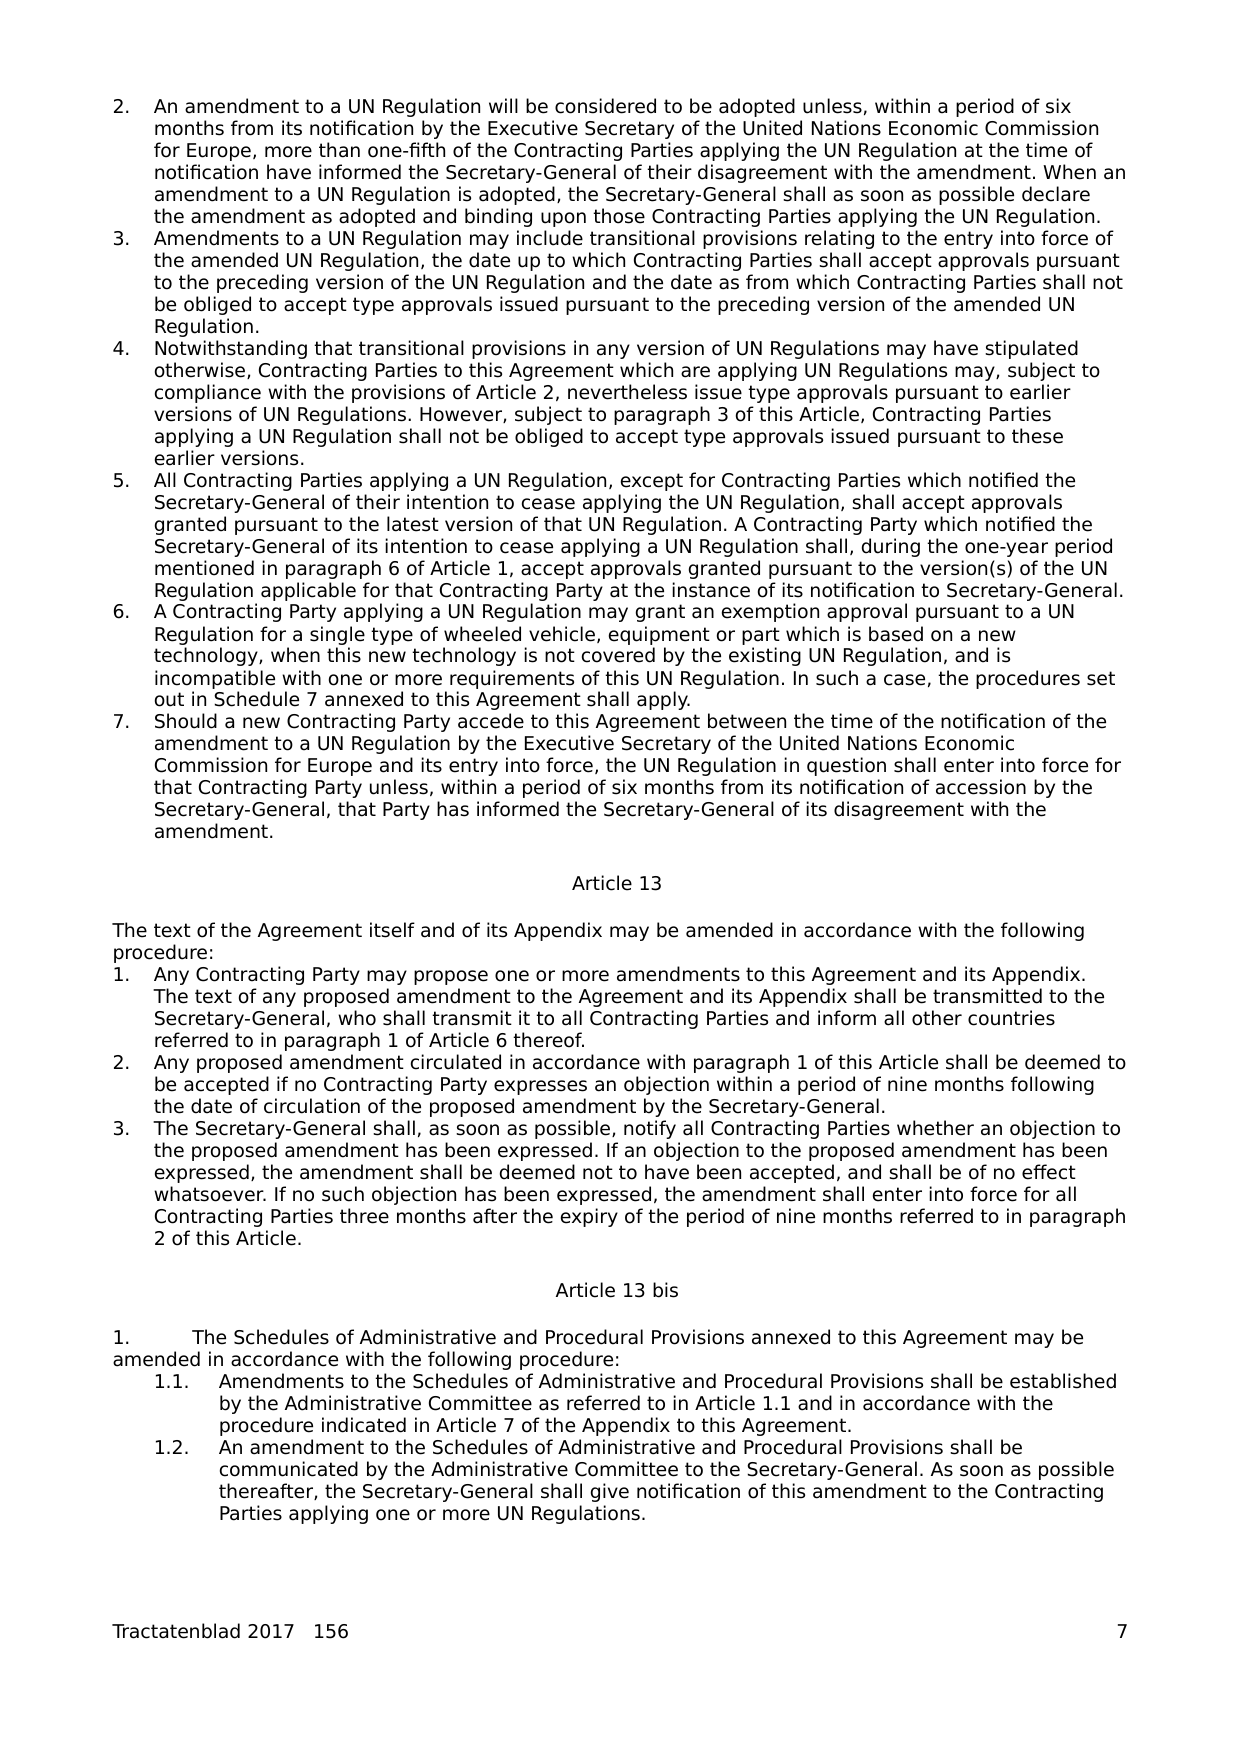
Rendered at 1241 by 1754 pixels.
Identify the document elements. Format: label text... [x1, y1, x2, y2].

text 1. The Schedules of Administrative and Procedural Provisions annexed to this Agreement may be amended in accordance with the following procedure: [112, 1327, 1128, 1371]
text 4. Notwithstanding that transitional provisions in any version of UN Regulations may have stipulated otherwise, Contracting Parties to this Agreement which are applying UN Regulations may, subject to compliance with the provisions of Article 2, nevertheless issue type approvals pursuant to earlier versions of UN Regulations. However, subject to paragraph 3 of this Article, Contracting Parties applying a UN Regulation shall not be obliged to accept type approvals issued pursuant to these earlier versions. [112, 338, 1128, 469]
text 3. The Secretary-General shall, as soon as possible, notify all Contracting Parties whether an objection to the proposed amendment has been expressed. If an objection to the proposed amendment has been expressed, the amendment shall be deemed not to have been accepted, and shall be of no effect whatsoever. If no such objection has been expressed, the amendment shall enter into force for all Contracting Parties three months after the expiry of the period of nine months referred to in paragraph 2 of this Article. [112, 1118, 1128, 1250]
text 7. Should a new Contracting Party accede to this Agreement between the time of the notification of the amendment to a UN Regulation by the Executive Secretary of the United Nations Economic Commission for Europe and its entry into force, the UN Regulation in question shall enter into force for that Contracting Party unless, within a period of six months from its notification of accession by the Secretary-General, that Party has informed the Secretary-General of its disagreement with the amendment. [112, 711, 1128, 843]
text 1.1. Amendments to the Schedules of Administrative and Procedural Provisions shall be established by the Administrative Committee as referred to in Article 1.1 and in accordance with the procedure indicated in Article 7 of the Appendix to this Agreement. [153, 1371, 1128, 1437]
text 1. Any Contracting Party may propose one or more amendments to this Agreement and its Appendix. The text of any proposed amendment to the Agreement and its Appendix shall be transmitted to the Secretary-General, who shall transmit it to all Contracting Parties and inform all other countries referred to in paragraph 1 of Article 6 thereof. [112, 964, 1128, 1052]
text The text of the Agreement itself and of its Appendix may be amended in accordance with the following procedure: [112, 920, 1128, 964]
text 1.2. An amendment to the Schedules of Administrative and Procedural Provisions shall be communicated by the Administrative Committee to the Secretary-General. As soon as possible thereafter, the Secretary-General shall give notification of this amendment to the Contracting Parties applying one or more UN Regulations. [153, 1437, 1128, 1525]
subtitle Article 13 [112, 873, 1128, 895]
text 5. All Contracting Parties applying a UN Regulation, except for Contracting Parties which notified the Secretary-General of their intention to cease applying the UN Regulation, shall accept approvals granted pursuant to the latest version of that UN Regulation. A Contracting Party which notified the Secretary-General of its intention to cease applying a UN Regulation shall, during the one-year period mentioned in paragraph 6 of Article 1, accept approvals granted pursuant to the version(s) of the UN Regulation applicable for that Contracting Party at the instance of its notification to Secretary-General. [112, 469, 1128, 601]
text 6. A Contracting Party applying a UN Regulation may grant an exemption approval pursuant to a UN Regulation for a single type of wheeled vehicle, equipment or part which is based on a new technology, when this new technology is not covered by the existing UN Regulation, and is incompatible with one or more requirements of this UN Regulation. In such a case, the procedures set out in Schedule 7 annexed to this Agreement shall apply. [112, 601, 1128, 711]
text 3. Amendments to a UN Regulation may include transitional provisions relating to the entry into force of the amended UN Regulation, the date up to which Contracting Parties shall accept approvals pursuant to the preceding version of the UN Regulation and the date as from which Contracting Parties shall not be obliged to accept type approvals issued pursuant to the preceding version of the amended UN Regulation. [112, 228, 1128, 338]
text 2. Any proposed amendment circulated in accordance with paragraph 1 of this Article shall be deemed to be accepted if no Contracting Party expresses an objection within a period of nine months following the date of circulation of the proposed amendment by the Secretary-General. [112, 1052, 1128, 1118]
subtitle Article 13 bis [112, 1280, 1128, 1302]
text 2. An amendment to a UN Regulation will be considered to be adopted unless, within a period of six months from its notification by the Executive Secretary of the United Nations Economic Commission for Europe, more than one-fifth of the Contracting Parties applying the UN Regulation at the time of notification have informed the Secretary-General of their disagreement with the amendment. When an amendment to a UN Regulation is adopted, the Secretary-General shall as soon as possible declare the amendment as adopted and binding upon those Contracting Parties applying the UN Regulation. [112, 96, 1128, 228]
